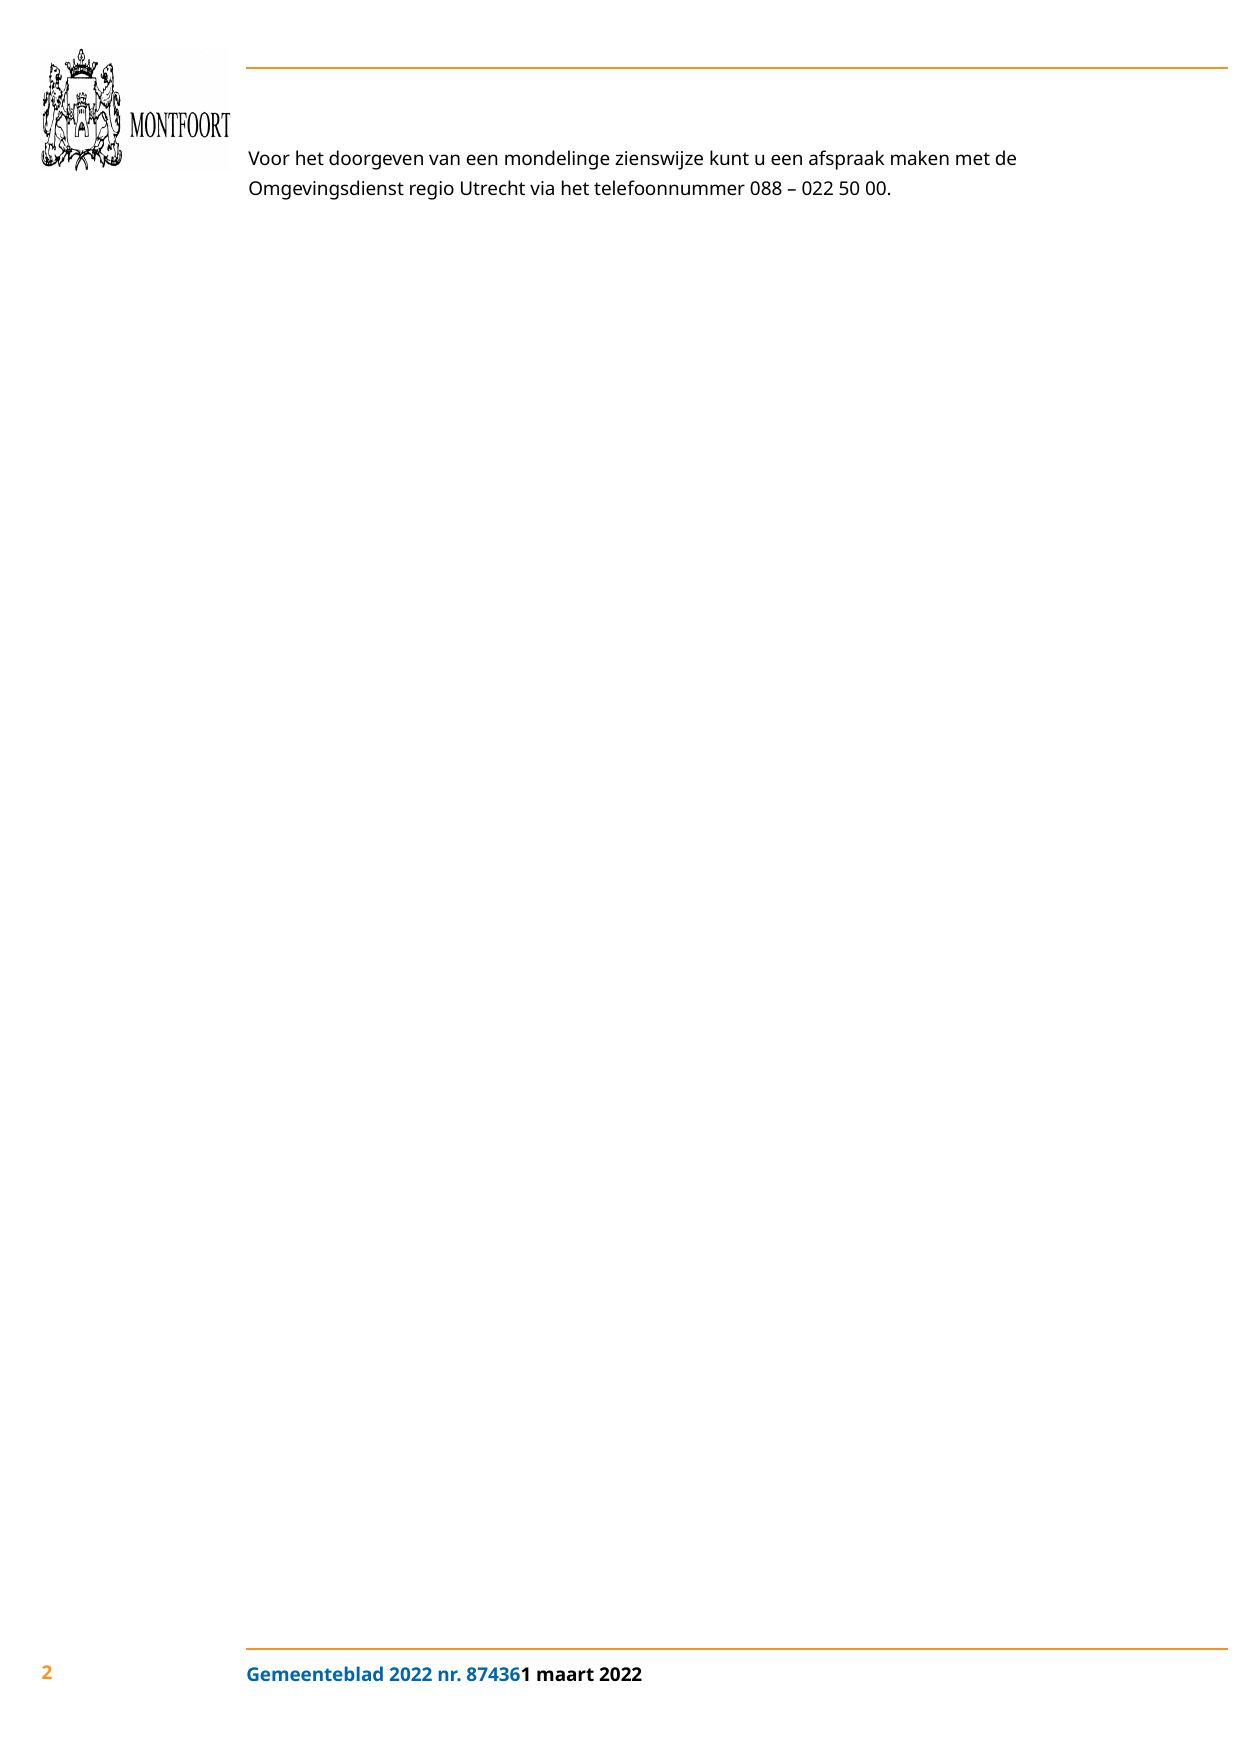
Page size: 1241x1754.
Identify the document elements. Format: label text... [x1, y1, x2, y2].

text Voor het doorgeven van een mondelinge zienswijze kunt u een afspraak maken met de Omgevingsdienst regio Utrecht via het telefoonnummer 088 – 022 50 00. [248, 145, 1152, 201]
picture [41, 47, 231, 172]
